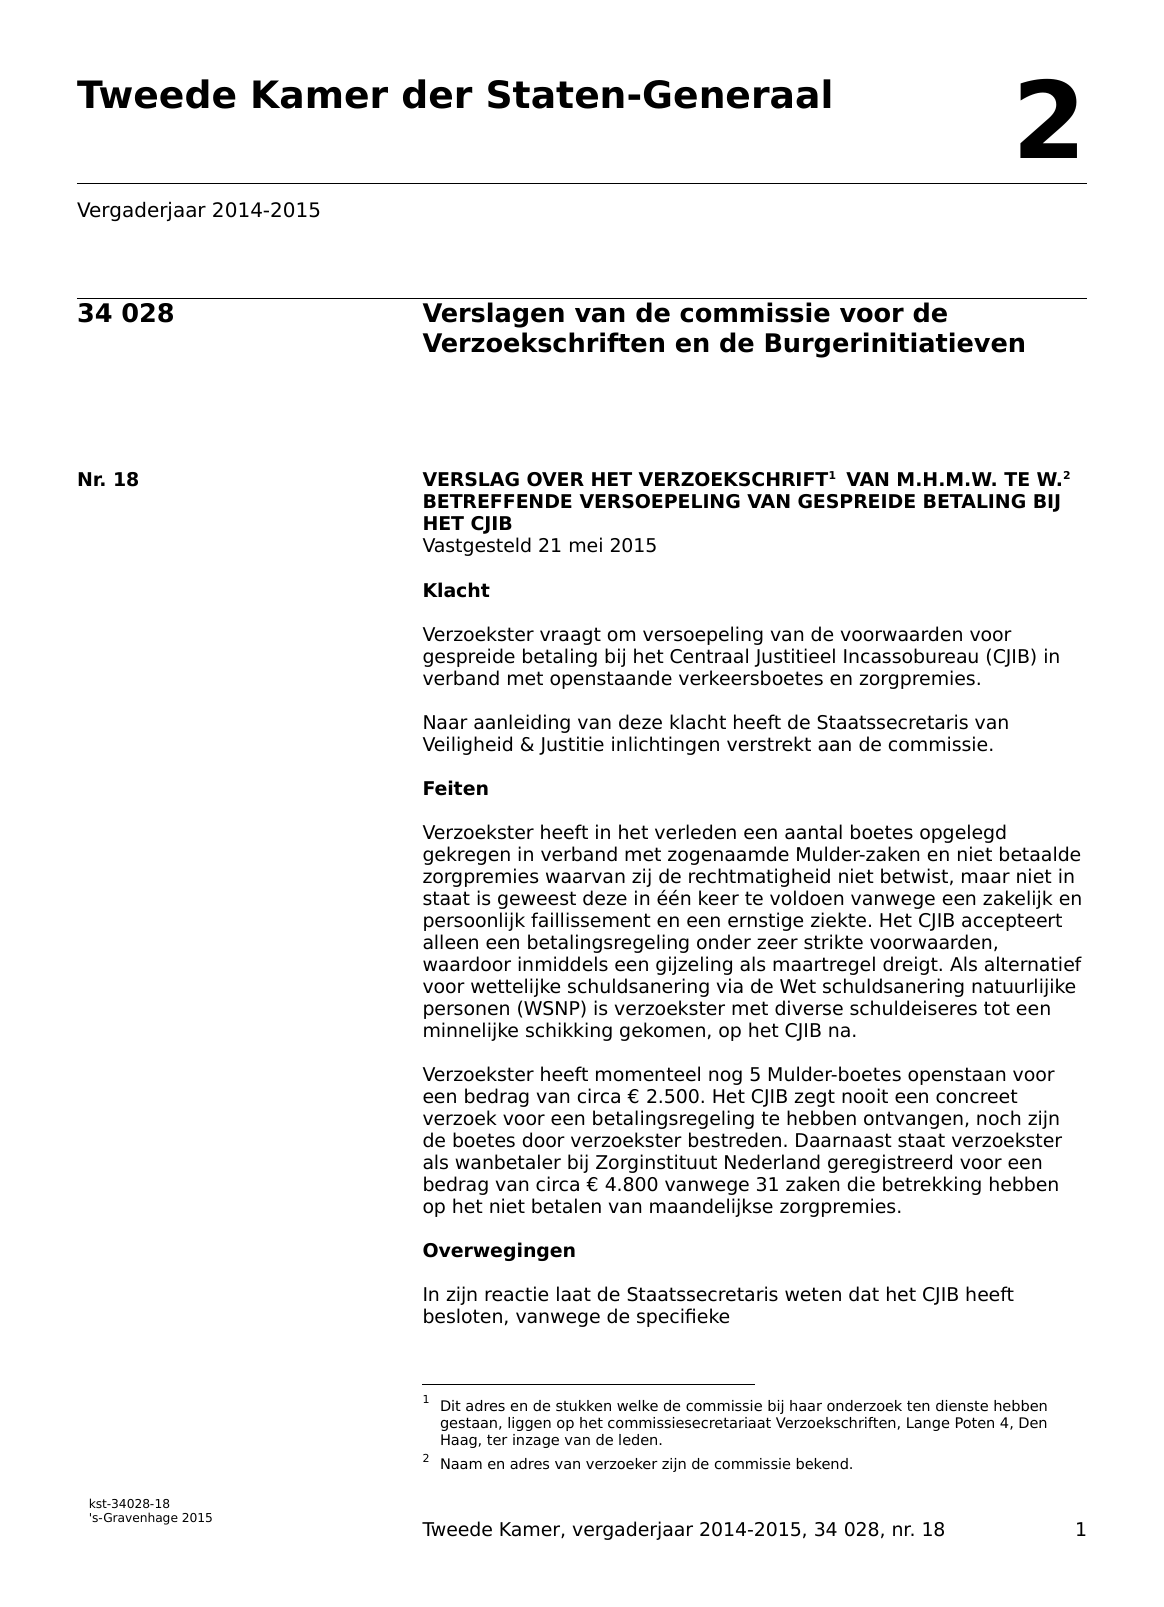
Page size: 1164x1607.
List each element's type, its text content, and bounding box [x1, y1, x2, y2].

text In zijn reactie laat de Staatssecretaris weten dat het CJIB heeft besloten, vanwege de specifieke [422, 1284, 1087, 1328]
text Verzoekster heeft momenteel nog 5 Mulder-boetes openstaan voor een bedrag van circa € 2.500. Het CJIB zegt nooit een concreet verzoek voor een betalingsregeling te hebben ontvangen, noch zijn de boetes door verzoekster bestreden. Daarnaast staat verzoekster als wanbetaler bij Zorginstituut Nederland geregistreerd voor een bedrag van circa € 4.800 vanwege 31 zaken die betrekking hebben op het niet betalen van maandelijkse zorgpremies. [422, 1064, 1087, 1218]
subtitle Overwegingen [422, 1240, 1087, 1262]
table_header Tweede Kamer der Staten-Generaal [77, 59, 886, 183]
text Naam en adres van verzoeker zijn de commissie bekend. [422, 1452, 1087, 1474]
table_cell Vergaderjaar 2014-2015 [77, 184, 1087, 298]
text Verzoekster heeft in het verleden een aantal boetes opgelegd gekregen in verband met zogenaamde Mulder-zaken en niet betaalde zorgpremies waarvan zij de rechtmatigheid niet betwist, maar niet in staat is geweest deze in één keer te voldoen vanwege een zakelijk en persoonlijk faillissement en een ernstige ziekte. Het CJIB accepteert alleen een betalingsregeling onder zeer strikte voorwaarden, waardoor inmiddels een gijzeling als maartregel dreigt. Als alternatief voor wettelijke schuldsanering via de Wet schuldsanering natuurlijike personen (WSNP) is verzoekster met diverse schuldeiseres tot een minnelijke schikking gekomen, op het CJIB na. [422, 822, 1087, 1042]
subtitle Feiten [422, 778, 1087, 800]
text 's-Gravenhage 2015 [88, 1511, 323, 1525]
subtitle 34 028 Verslagen van de commissie voor de Verzoekschriften en de Burgerinitiatieven [77, 299, 1087, 358]
table_header 2 [886, 59, 1087, 183]
text Vastgesteld 21 mei 2015 [422, 535, 1087, 557]
text Naar aanleiding van deze klacht heeft de Staatssecretaris van Veiligheid & Justitie inlichtingen verstrekt aan de commissie. [422, 712, 1087, 756]
text Verzoekster vraagt om versoepeling van de voorwaarden voor gespreide betaling bij het Centraal Justitieel Incassobureau (CJIB) in verband met openstaande verkeersboetes en zorgpremies. [422, 624, 1087, 689]
subtitle Klacht [422, 579, 1087, 601]
text Dit adres en de stukken welke de commissie bij haar onderzoek ten dienste hebben gestaan, liggen op het commissiesecretariaat Verzoekschriften, Lange Poten 4, Den Haag, ter inzage van de leden. [422, 1393, 1087, 1449]
subtitle Nr. 18 VERSLAG OVER HET VERZOEKSCHRIFT VAN M.H.M.W. TE W. BETREFFENDE VERSOEPELING VAN GESPREIDE BETALING BIJ HET CJIB [77, 469, 1087, 535]
text kst-34028-18 [88, 1497, 323, 1511]
